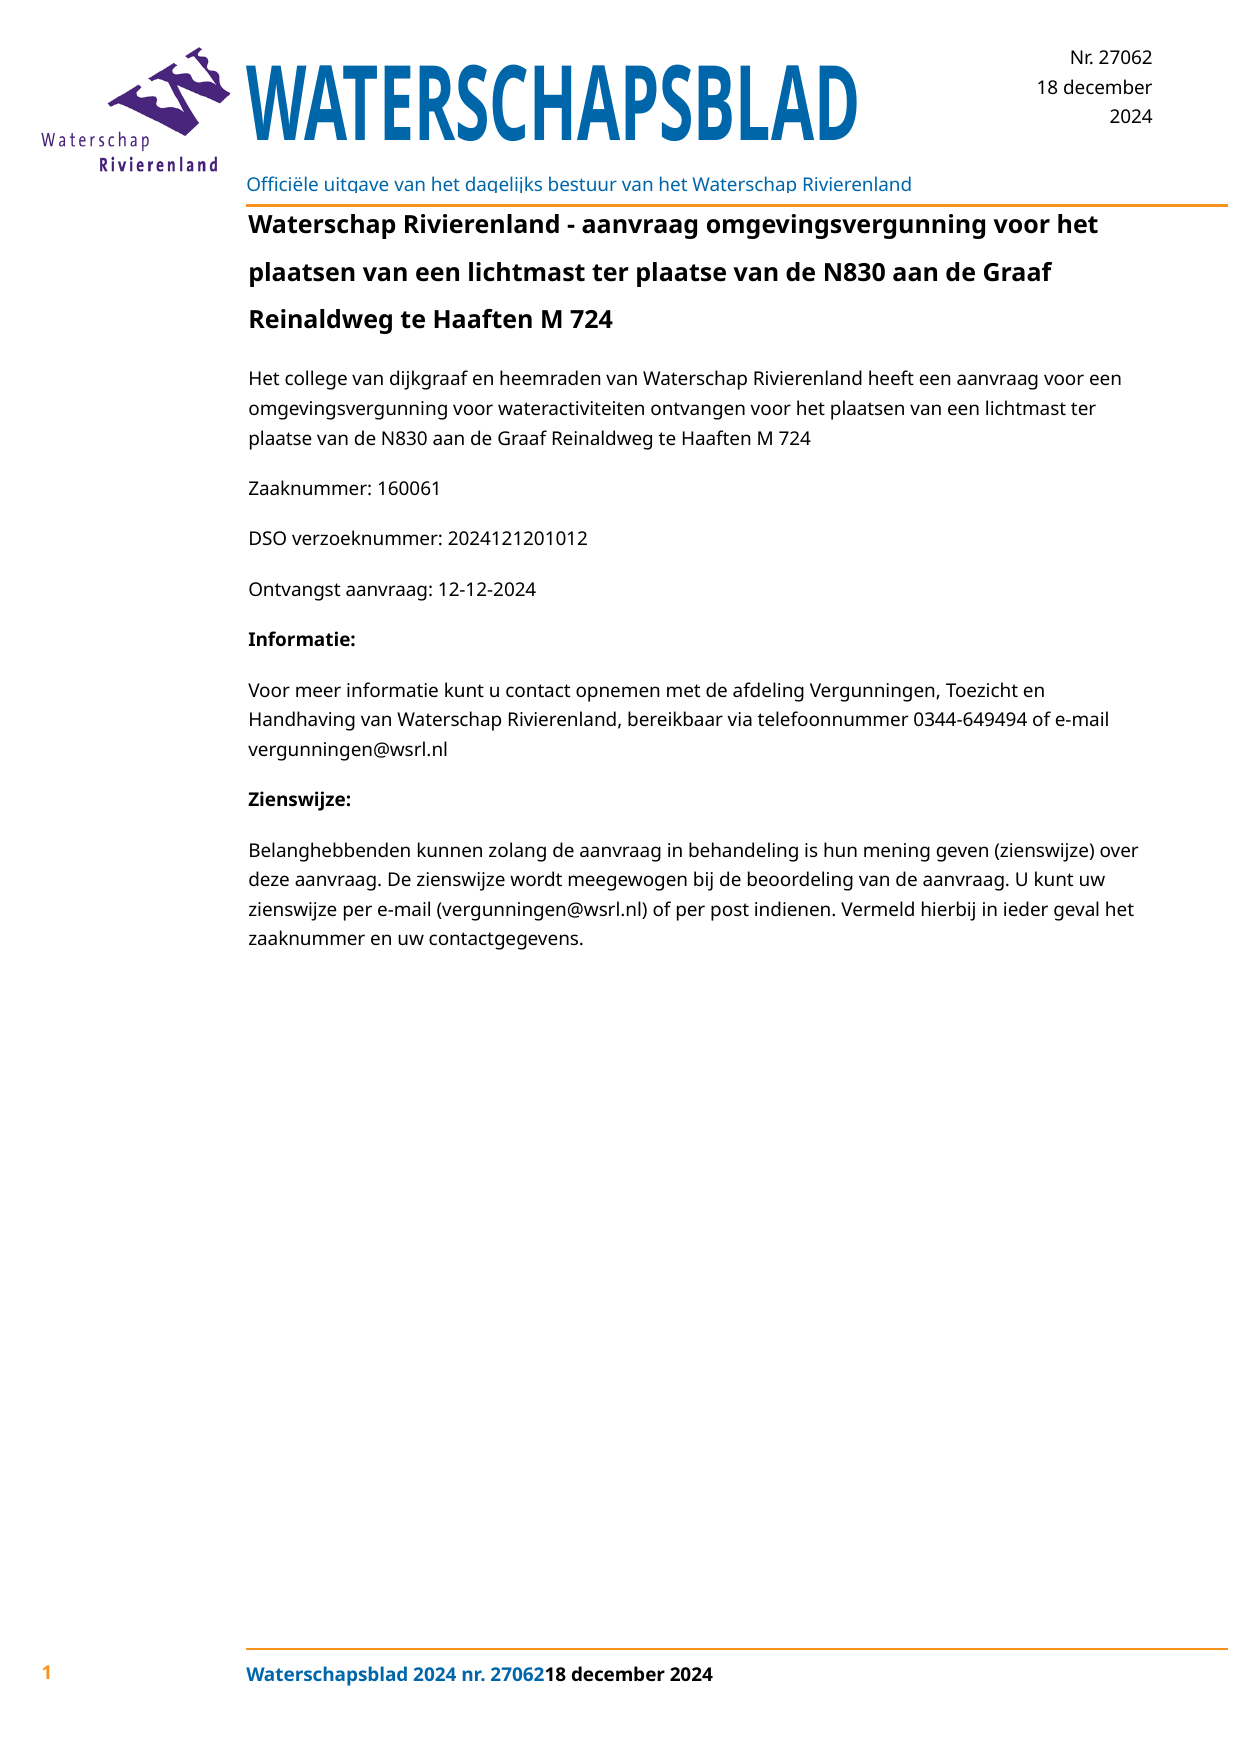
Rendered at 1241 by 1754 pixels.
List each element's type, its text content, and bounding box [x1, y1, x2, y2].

text Het college van dijkgraaf en heemraden van Waterschap Rivierenland heeft een aanvraag voor een omgevingsvergunning voor wateractiviteiten ontvangen voor het plaatsen van een lichtmast ter plaatse van de N830 aan de Graaf Reinaldweg te Haaften M 724 [248, 366, 1152, 450]
text Ontvangst aanvraag: 12-12-2024 [248, 576, 1152, 602]
text Zaaknummer: 160061 [248, 475, 1152, 501]
text DSO verzoeknummer: 2024121201012 [248, 526, 1152, 551]
text Voor meer informatie kunt u contact opnemen met de afdeling Vergunningen, Toezicht en Handhaving van Waterschap Rivierenland, bereikbaar via telefoonnummer 0344-649494 of e-mail vergunningen@wsrl.nl [248, 677, 1152, 762]
text Zienswijze: [248, 786, 1152, 812]
text Informatie: [248, 626, 1152, 652]
picture [41, 47, 231, 172]
text Waterschap Rivierenland - aanvraag omgevingsvergunning voor het plaatsen van een lichtmast ter plaatse van de N830 aan de Graaf Reinaldweg te Haaften M 724 [248, 207, 1152, 336]
text Belanghebbenden kunnen zolang de aanvraag in behandeling is hun mening geven (zienswijze) over deze aanvraag. De zienswijze wordt meegewogen bij de beoordeling van de aanvraag. U kunt uw zienswijze per e-mail (vergunningen@wsrl.nl) of per post indienen. Vermeld hierbij in ieder geval het zaaknummer en uw contactgegevens. [248, 837, 1152, 951]
